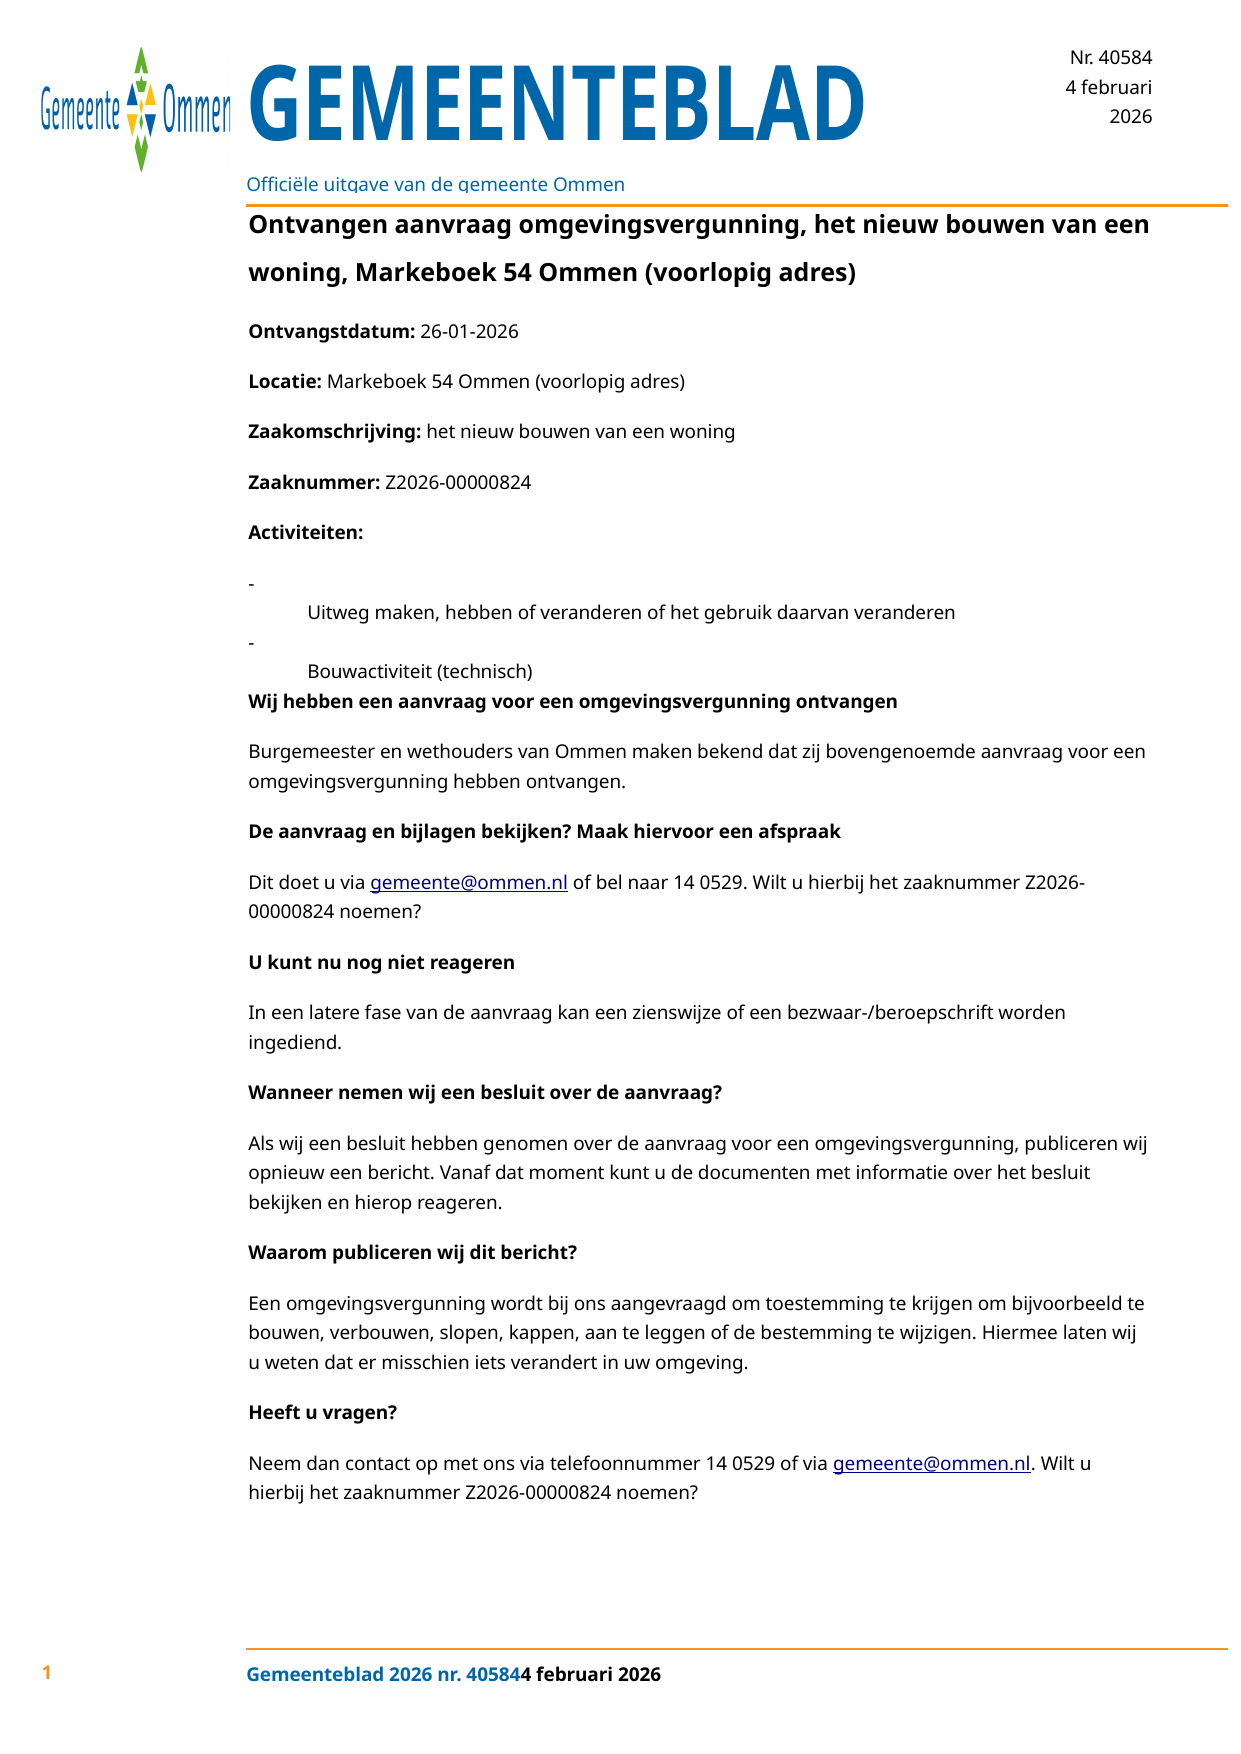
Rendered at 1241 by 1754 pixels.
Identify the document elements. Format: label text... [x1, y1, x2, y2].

text Zaakomschrijving: het nieuw bouwen van een woning [248, 419, 1152, 444]
text Burgemeester en wethouders van Ommen maken bekend dat zij bovengenoemde aanvraag voor een omgevingsvergunning hebben ontvangen. [248, 739, 1152, 794]
text U kunt nu nog niet reageren [248, 949, 1152, 975]
text Heeft u vragen? [248, 1399, 1152, 1425]
text Zaaknummer: Z2026-00000824 [248, 469, 1152, 495]
text Ontvangstdatum: 26-01-2026 [248, 318, 1152, 344]
text Waarom publiceren wij dit bericht? [248, 1239, 1152, 1265]
text Ontvangen aanvraag omgevingsvergunning, het nieuw bouwen van een woning, Markeboek 54 Ommen (voorlopig adres) [248, 207, 1152, 288]
picture [41, 47, 231, 172]
list Uitweg maken, hebben of veranderen of het gebruik daarvan veranderen [248, 599, 1152, 625]
list Bouwactiviteit (technisch) [248, 659, 1152, 684]
text Een omgevingsvergunning wordt bij ons aangevraagd om toestemming te krijgen om bijvoorbeeld te bouwen, verbouwen, slopen, kappen, aan te leggen of de bestemming te wijzigen. Hiermee laten wij u weten dat er misschien iets verandert in uw omgeving. [248, 1290, 1152, 1375]
text Locatie: Markeboek 54 Ommen (voorlopig adres) [248, 368, 1152, 394]
text De aanvraag en bijlagen bekijken? Maak hiervoor een afspraak [248, 819, 1152, 844]
text Wij hebben een aanvraag voor een omgevingsvergunning ontvangen [248, 688, 1152, 714]
text In een latere fase van de aanvraag kan een zienswijze of een bezwaar-/beroepschrift worden ingediend. [248, 999, 1152, 1055]
text Als wij een besluit hebben genomen over de aanvraag voor een omgevingsvergunning, publiceren wij opnieuw een bericht. Vanaf dat moment kunt u de documenten met informatie over het besluit bekijken en hierop reageren. [248, 1130, 1152, 1215]
text Wanneer nemen wij een besluit over de aanvraag? [248, 1079, 1152, 1105]
text Activiteiten: [248, 519, 1152, 545]
text Dit doet u via gemeente@ommen.nl of bel naar 14 0529. Wilt u hierbij het zaaknummer Z2026-00000824 noemen? [248, 869, 1152, 924]
text Neem dan contact op met ons via telefoonnummer 14 0529 of via gemeente@ommen.nl. Wilt u hierbij het zaaknummer Z2026-00000824 noemen? [248, 1450, 1152, 1505]
